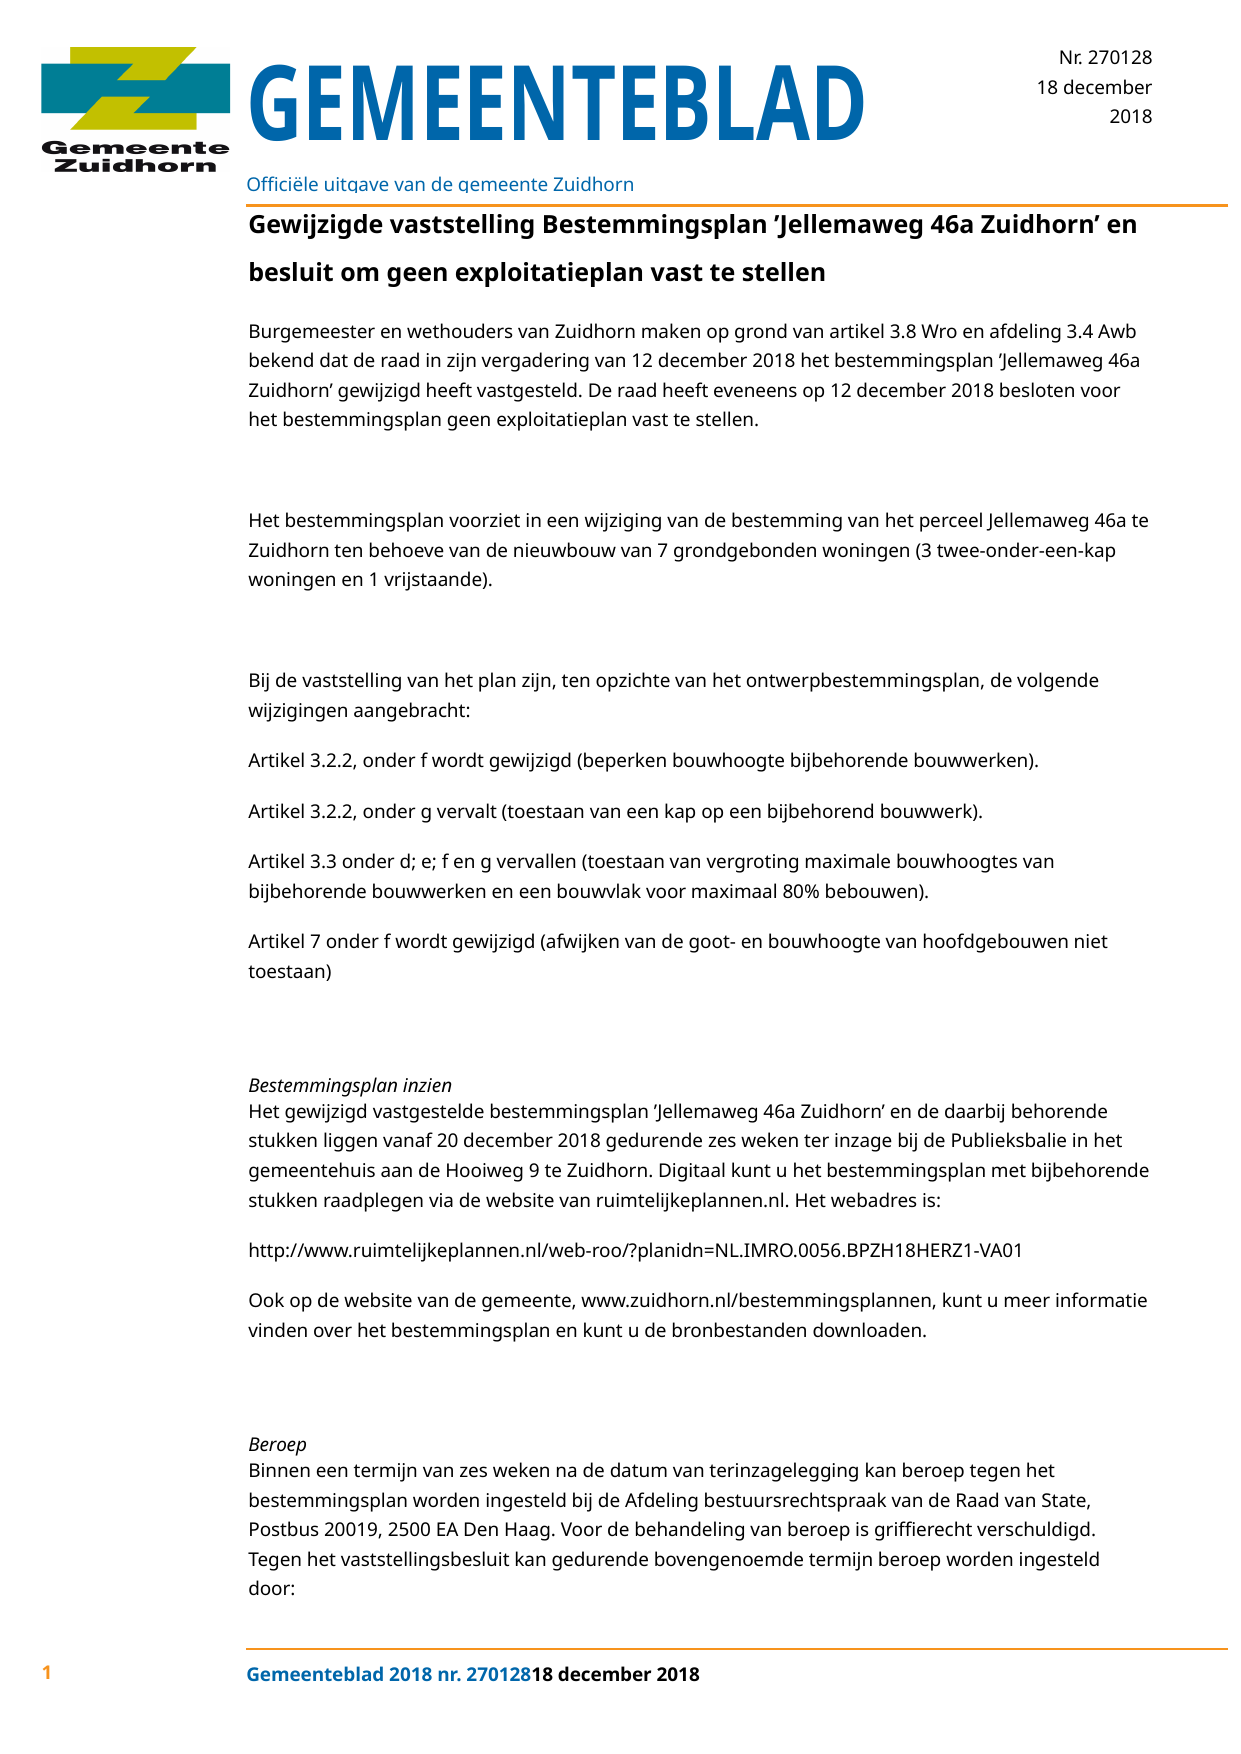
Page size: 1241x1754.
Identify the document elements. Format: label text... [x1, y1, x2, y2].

text Beroep [248, 1432, 1152, 1457]
text Bij de vaststelling van het plan zijn, ten opzichte van het ontwerpbestemmingsplan, de volgende wijzigingen aangebracht: [248, 667, 1152, 723]
text Gewijzigde vaststelling Bestemmingsplan ’Jellemaweg 46a Zuidhorn’ en besluit om geen exploitatieplan vast te stellen [248, 207, 1152, 288]
text Bestemmingsplan inzien [248, 1072, 1152, 1098]
text Artikel 3.2.2, onder g vervalt (toestaan van een kap op een bijbehorend bouwwerk). [248, 798, 1152, 824]
text Artikel 3.3 onder d; e; f en g vervallen (toestaan van vergroting maximale bouwhoogtes van bijbehorende bouwwerken en een bouwvlak voor maximaal 80% bebouwen). [248, 848, 1152, 904]
text Ook op de website van de gemeente, www.zuidhorn.nl/bestemmingsplannen, kunt u meer informatie vinden over het bestemmingsplan en kunt u de bronbestanden downloaden. [248, 1288, 1152, 1343]
text http://www.ruimtelijkeplannen.nl/web-roo/?planidn=NL.IMRO.0056.BPZH18HERZ1-VA01 [248, 1237, 1152, 1263]
picture [41, 47, 231, 172]
text Artikel 3.2.2, onder f wordt gewijzigd (beperken bouwhoogte bijbehorende bouwwerken). [248, 747, 1152, 773]
text Binnen een termijn van zes weken na de datum van terinzagelegging kan beroep tegen het bestemmingsplan worden ingesteld bij de Afdeling bestuursrechtspraak van de Raad van State, Postbus 20019, 2500 EA Den Haag. Voor de behandeling van beroep is griffierecht verschuldigd. Tegen het vaststellingsbesluit kan gedurende bovengenoemde termijn beroep worden ingesteld door: [248, 1457, 1152, 1601]
text Artikel 7 onder f wordt gewijzigd (afwijken van de goot- en bouwhoogte van hoofdgebouwen niet toestaan) [248, 928, 1152, 984]
text Het gewijzigd vastgestelde bestemmingsplan ’Jellemaweg 46a Zuidhorn’ en de daarbij behorende stukken liggen vanaf 20 december 2018 gedurende zes weken ter inzage bij de Publieksbalie in het gemeentehuis aan de Hooiweg 9 te Zuidhorn. Digitaal kunt u het bestemmingsplan met bijbehorende stukken raadplegen via de website van ruimtelijkeplannen.nl. Het webadres is: [248, 1098, 1152, 1212]
text Burgemeester en wethouders van Zuidhorn maken op grond van artikel 3.8 Wro en afdeling 3.4 Awb bekend dat de raad in zijn vergadering van 12 december 2018 het bestemmingsplan ’Jellemaweg 46a Zuidhorn’ gewijzigd heeft vastgesteld. De raad heeft eveneens op 12 december 2018 besloten voor het bestemmingsplan geen exploitatieplan vast te stellen. [248, 318, 1152, 432]
text Het bestemmingsplan voorziet in een wijziging van de bestemming van het perceel Jellemaweg 46a te Zuidhorn ten behoeve van de nieuwbouw van 7 grondgebonden woningen (3 twee-onder-een-kap woningen en 1 vrijstaande). [248, 507, 1152, 592]
